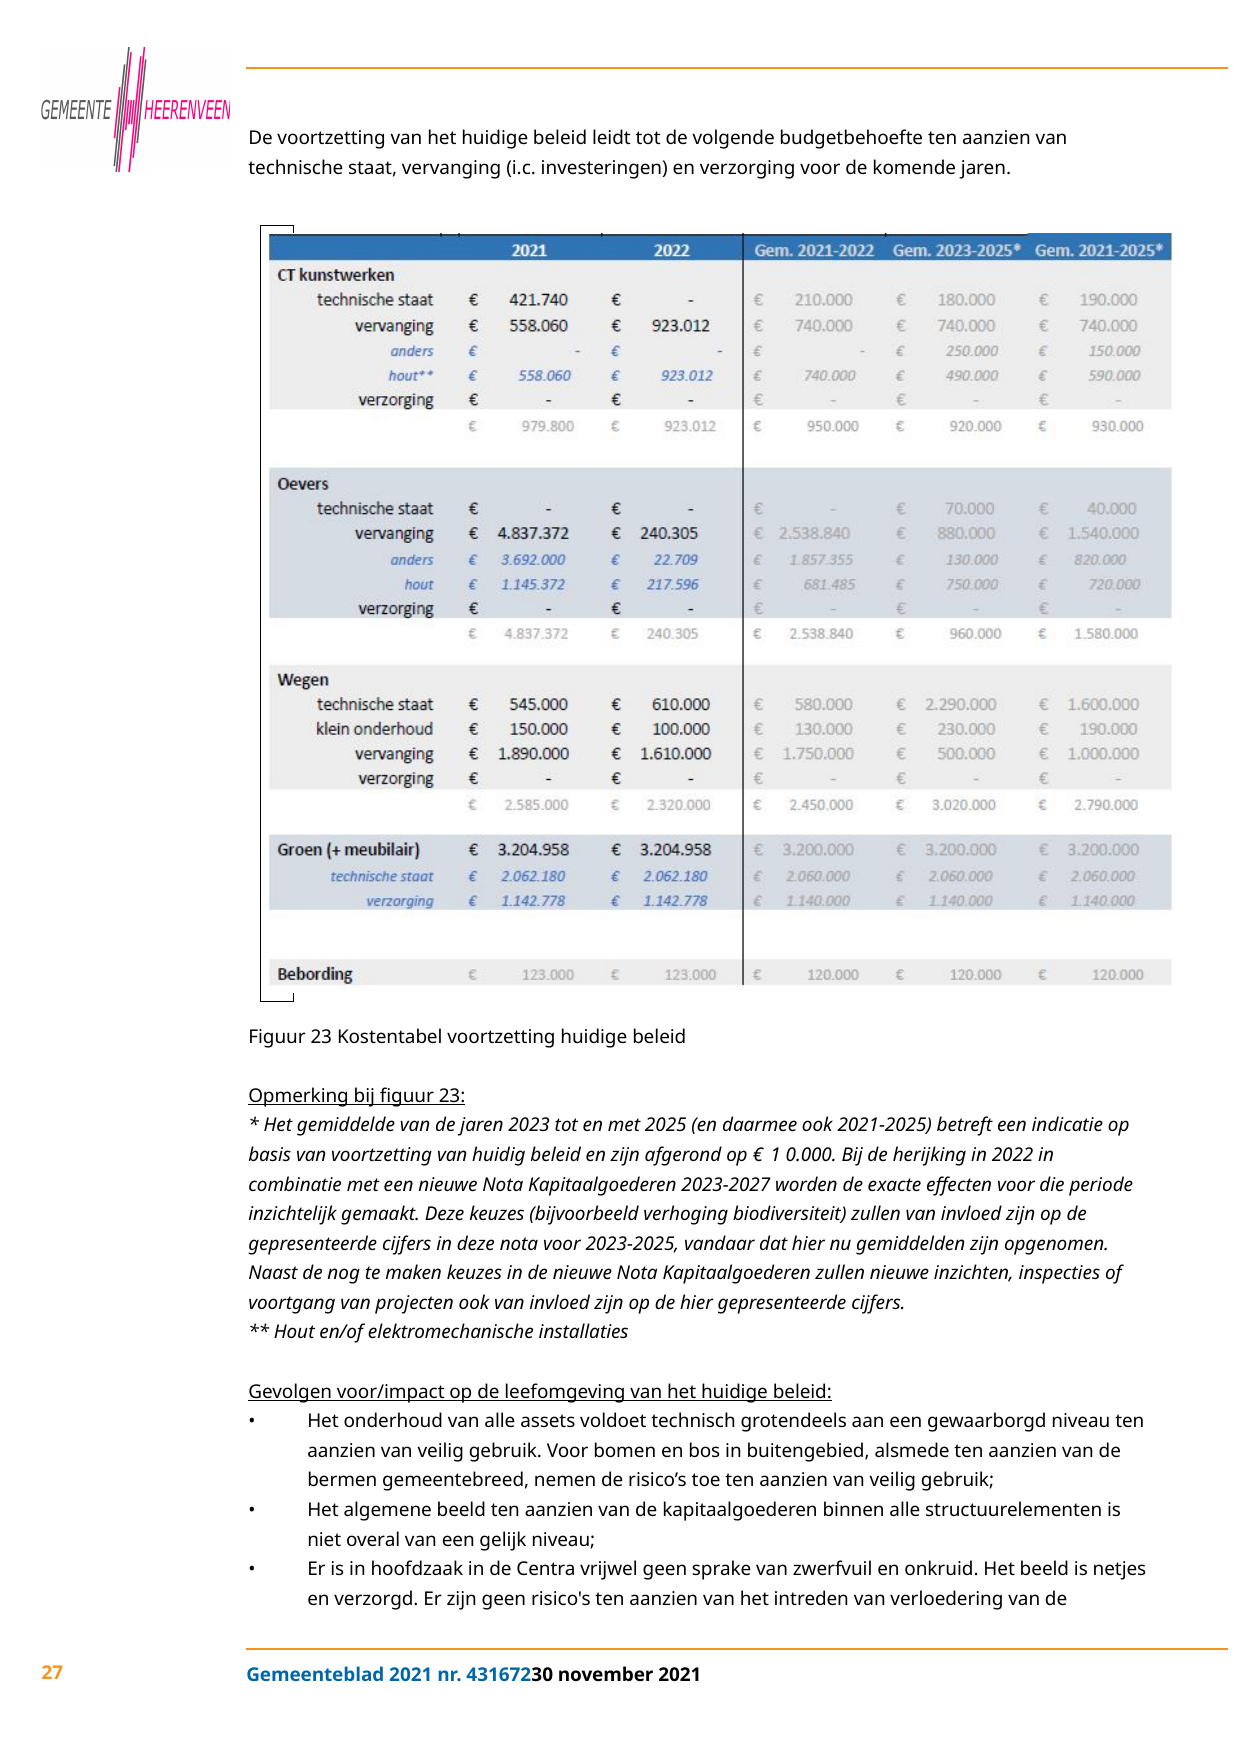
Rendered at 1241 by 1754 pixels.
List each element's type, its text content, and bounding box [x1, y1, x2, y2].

text Figuur 23 Kostentabel voortzetting huidige beleid [248, 1023, 1152, 1049]
text Gevolgen voor/impact op de leefomgeving van het huidige beleid: [248, 1378, 1152, 1404]
text * Het gemiddelde van de jaren 2023 tot en met 2025 (en daarmee ook 2021-2025) betreft een indicatie op basis van voortzetting van huidig beleid en zijn afgerond op € 1 0.000. Bij de herijking in 2022 in combinatie met een nieuwe Nota Kapitaalgoederen 2023-2027 worden de exacte effecten voor die periode inzichtelijk gemaakt. Deze keuzes (bijvoorbeeld verhoging biodiversiteit) zullen van invloed zijn op de gepresenteerde cijfers in deze nota voor 2023-2025, vandaar dat hier nu gemiddelden zijn opgenomen. Naast de nog te maken keuzes in de nieuwe Nota Kapitaalgoederen zullen nieuwe inzichten, inspecties of voortgang van projecten ook van invloed zijn op de hier gepresenteerde cijfers. [248, 1112, 1152, 1315]
text De voortzetting van het huidige beleid leidt tot de volgende budgetbehoefte ten aanzien van technische staat, vervanging (i.c. investeringen) en verzorging voor de komende jaren. [248, 124, 1152, 180]
list Het algemene beeld ten aanzien van de kapitaalgoederen binnen alle structuurelementen is niet overal van een gelijk niveau; [248, 1496, 1152, 1552]
list Het onderhoud van alle assets voldoet technisch grotendeels aan een gewaarborgd niveau ten aanzien van veilig gebruik. Voor bomen en bos in buitengebied, alsmede ten aanzien van de bermen gemeentebreed, nemen de risico’s toe ten aanzien van veilig gebruik; [248, 1407, 1152, 1492]
text Opmerking bij figuur 23: [248, 1082, 1152, 1108]
list Er is in hoofdzaak in de Centra vrijwel geen sprake van zwerfvuil en onkruid. Het beeld is netjes en verzorgd. Er zijn geen risico's ten aanzien van het intreden van verloedering van de [248, 1555, 1152, 1611]
picture [41, 47, 231, 172]
picture [268, 233, 1173, 993]
text ** Hout en/of elektromechanische installaties [248, 1319, 1152, 1344]
